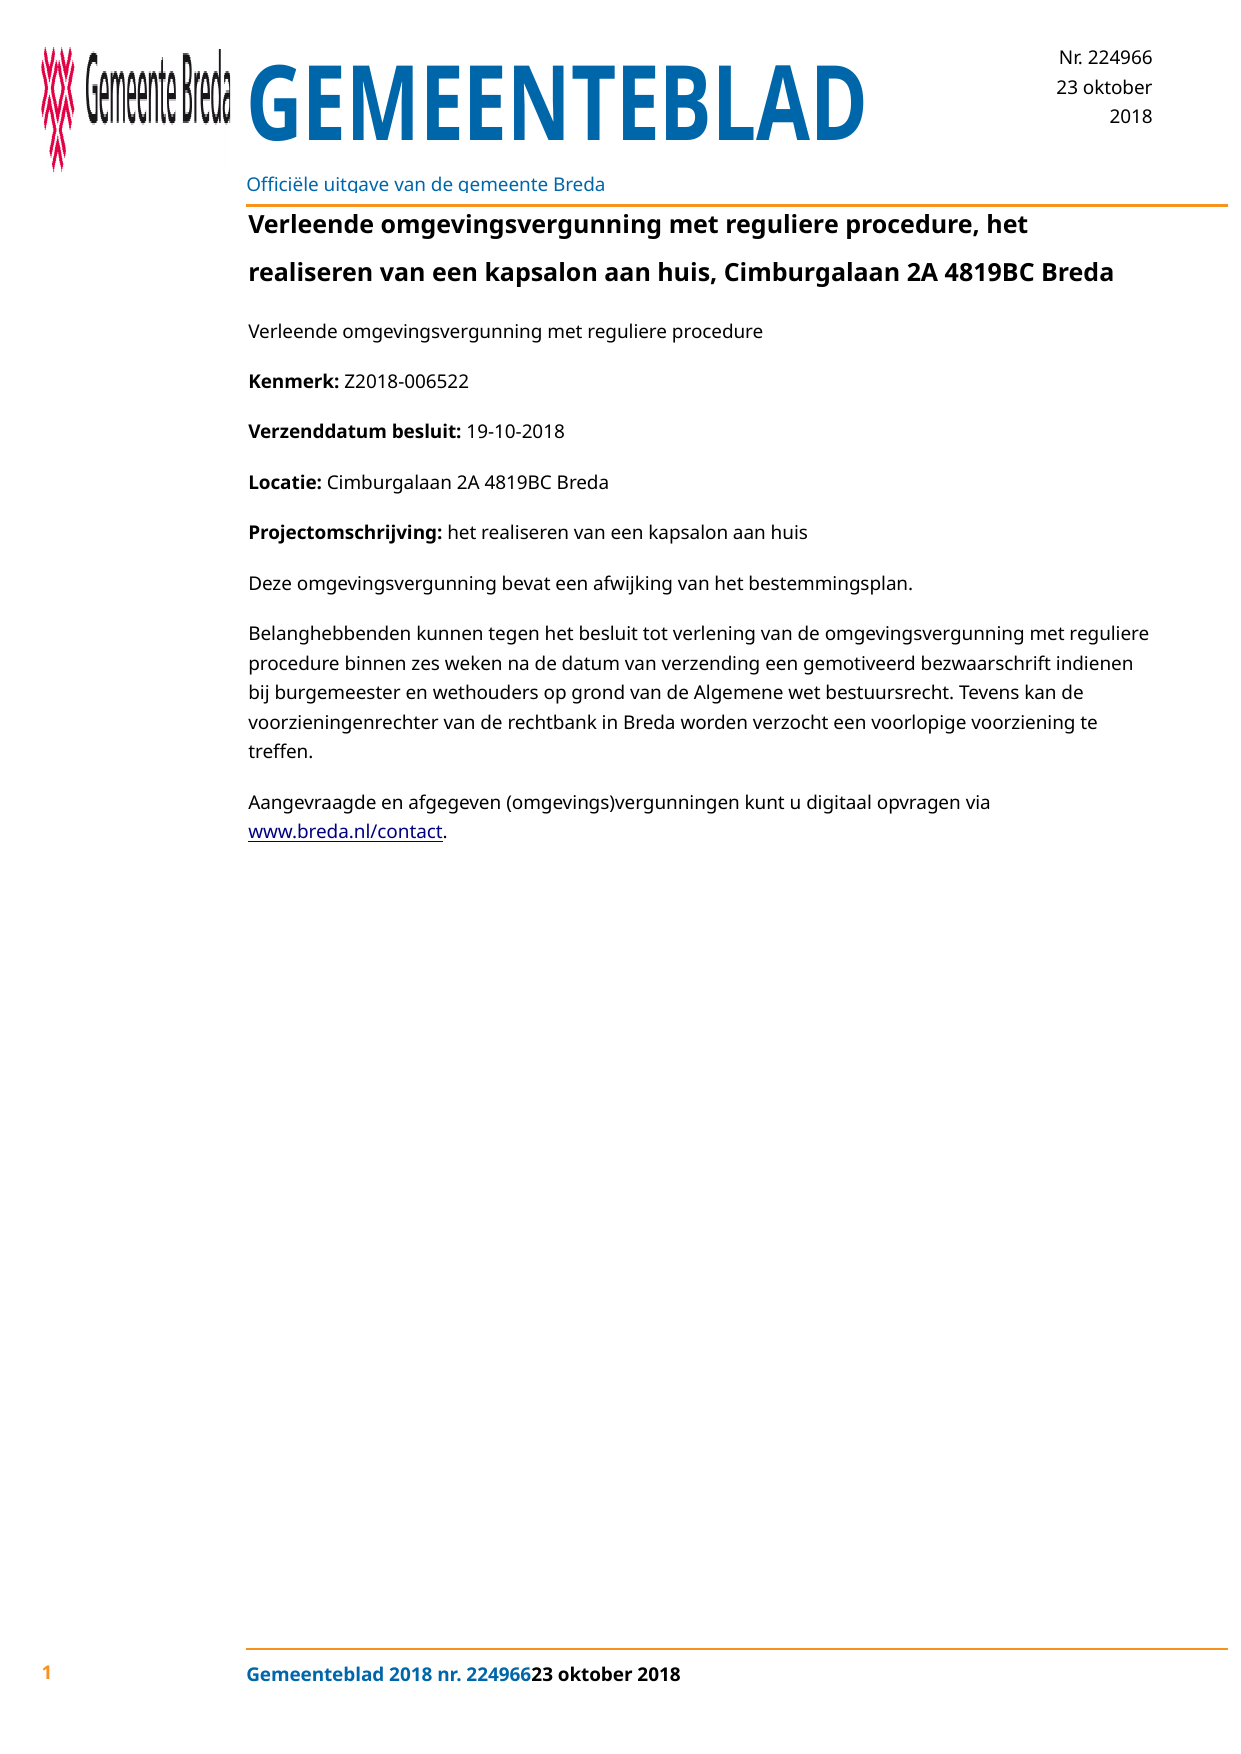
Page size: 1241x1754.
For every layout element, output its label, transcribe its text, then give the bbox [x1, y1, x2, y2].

text Belanghebbenden kunnen tegen het besluit tot verlening van de omgevingsvergunning met reguliere procedure binnen zes weken na de datum van verzending een gemotiveerd bezwaarschrift indienen bij burgemeester en wethouders op grond van de Algemene wet bestuursrecht. Tevens kan de voorzieningenrechter van de rechtbank in Breda worden verzocht een voorlopige voorziening te treffen. [248, 620, 1152, 764]
text Kenmerk: Z2018-006522 [248, 368, 1152, 394]
text Projectomschrijving: het realiseren van een kapsalon aan huis [248, 519, 1152, 545]
text Verleende omgevingsvergunning met reguliere procedure, het realiseren van een kapsalon aan huis, Cimburgalaan 2A 4819BC Breda [248, 207, 1152, 288]
picture [41, 47, 231, 172]
text Aangevraagde en afgegeven (omgevings)vergunningen kunt u digitaal opvragen via www.breda.nl/contact. [248, 789, 1152, 844]
text Deze omgevingsvergunning bevat een afwijking van het bestemmingsplan. [248, 570, 1152, 596]
text Verzenddatum besluit: 19-10-2018 [248, 419, 1152, 444]
text Verleende omgevingsvergunning met reguliere procedure [248, 318, 1152, 344]
text Locatie: Cimburgalaan 2A 4819BC Breda [248, 469, 1152, 495]
